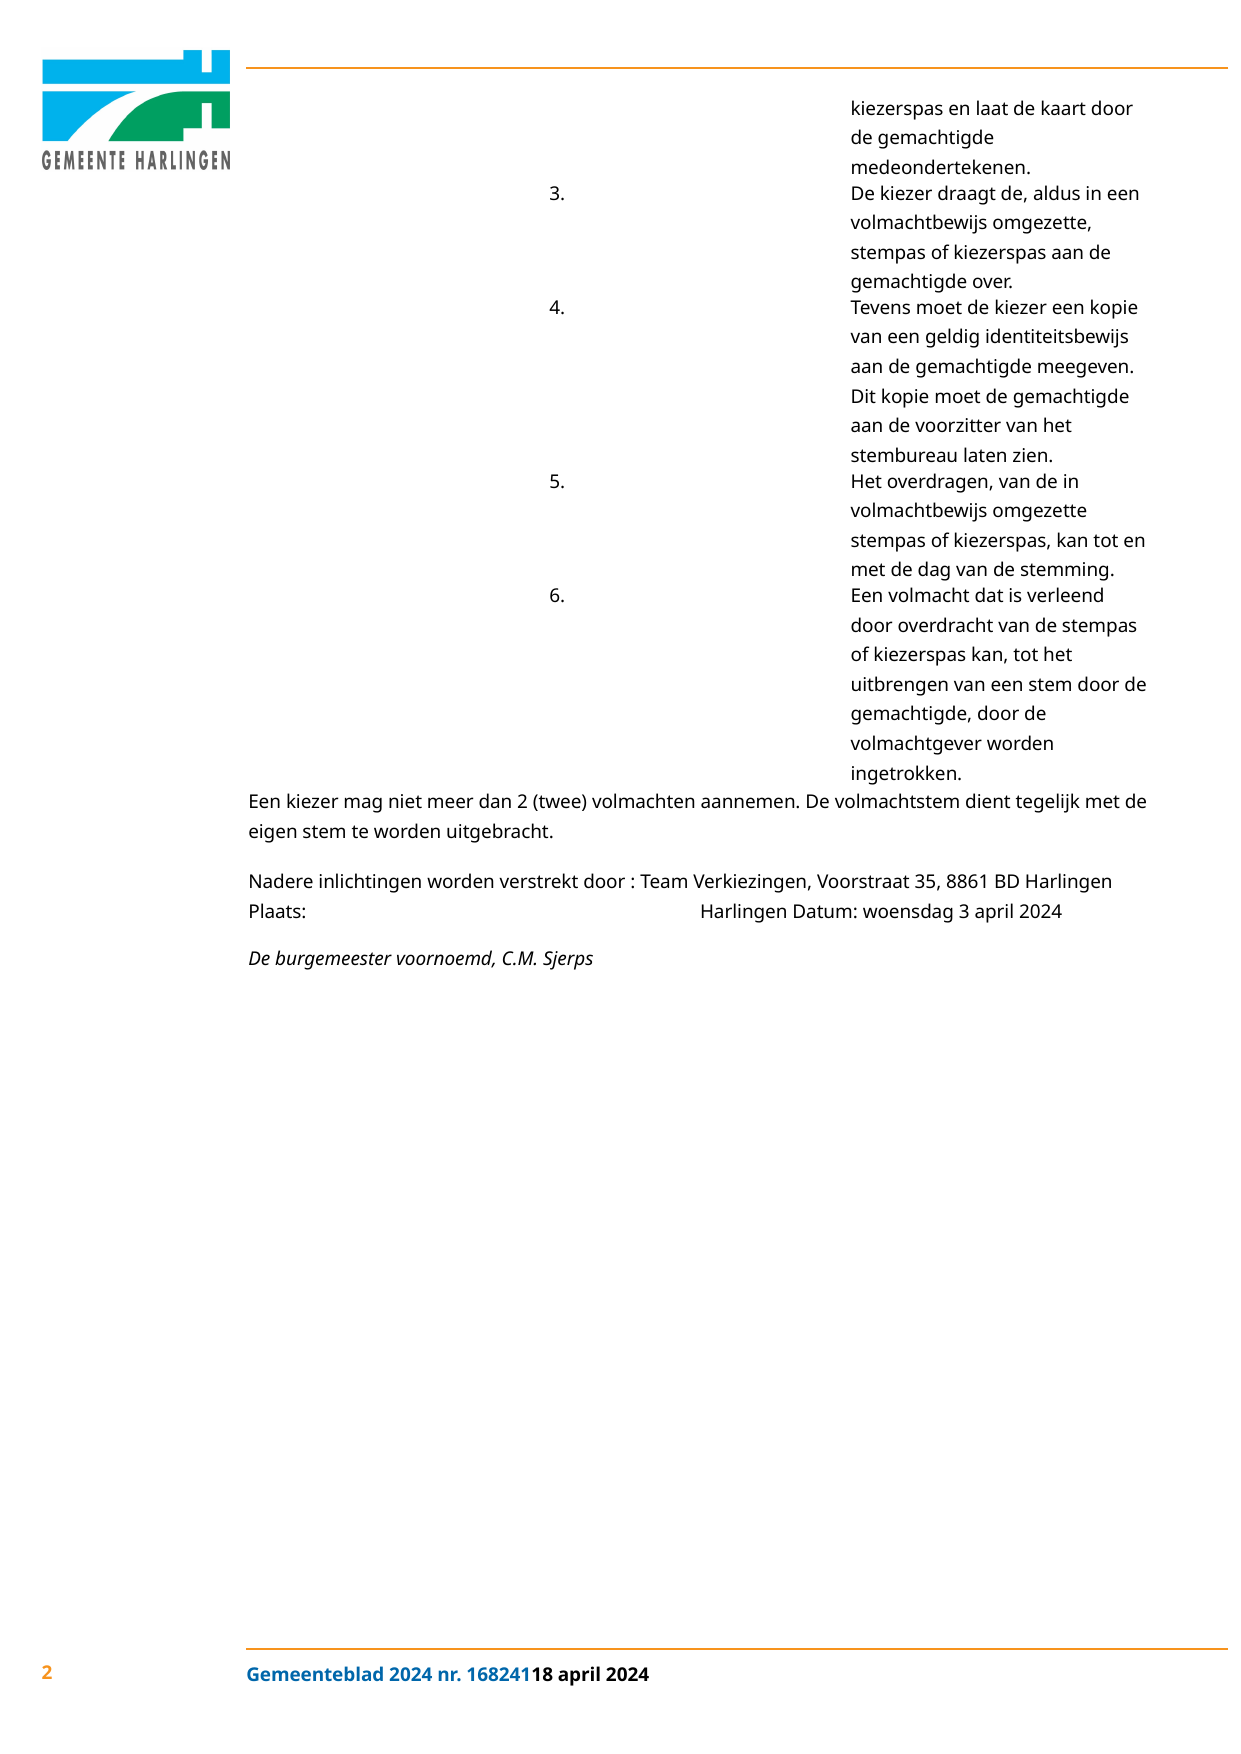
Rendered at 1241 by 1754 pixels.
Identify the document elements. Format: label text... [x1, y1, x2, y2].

table_cell kiezerspas en laat de kaart door de gemachtigde medeondertekenen. [850, 95, 1152, 180]
table_cell [248, 294, 549, 468]
text Een kiezer mag niet meer dan 2 (twee) volmachten aannemen. De volmachtstem dient tegelijk met de eigen stem te worden uitgebracht. [248, 789, 1152, 844]
table_cell Een volmacht dat is verleend door overdracht van de stempas of kiezerspas kan, tot het uitbrengen van een stem door de gemachtigde, door de volmachtgever worden ingetrokken. [850, 582, 1152, 786]
table_cell 6. [549, 582, 850, 786]
table_header Harlingen Datum: woensdag 3 april 2024 [700, 899, 1152, 924]
table_cell [248, 95, 549, 180]
picture [41, 47, 231, 172]
table_cell Tevens moet de kiezer een kopie van een geldig identiteitsbewijs aan de gemachtigde meegeven. Dit kopie moet de gemachtigde aan de voorzitter van het stembureau laten zien. [850, 294, 1152, 468]
table_cell [549, 95, 850, 180]
table_cell 4. [549, 294, 850, 468]
table_cell Het overdragen, van de in volmachtbewijs omgezette stempas of kiezerspas, kan tot en met de dag van de stemming. [850, 468, 1152, 582]
table_cell [248, 582, 549, 786]
table_cell 3. [549, 180, 850, 294]
table_cell [248, 468, 549, 582]
table_header Plaats: [248, 899, 700, 924]
table_cell 5. [549, 468, 850, 582]
table_cell [248, 180, 549, 294]
table_cell De kiezer draagt de, aldus in een volmachtbewijs omgezette, stempas of kiezerspas aan de gemachtigde over. [850, 180, 1152, 294]
text De burgemeester voornoemd, C.M. Sjerps [248, 946, 1152, 971]
text Nadere inlichtingen worden verstrekt door : Team Verkiezingen, Voorstraat 35, 8861 BD Harlingen [248, 869, 1152, 894]
